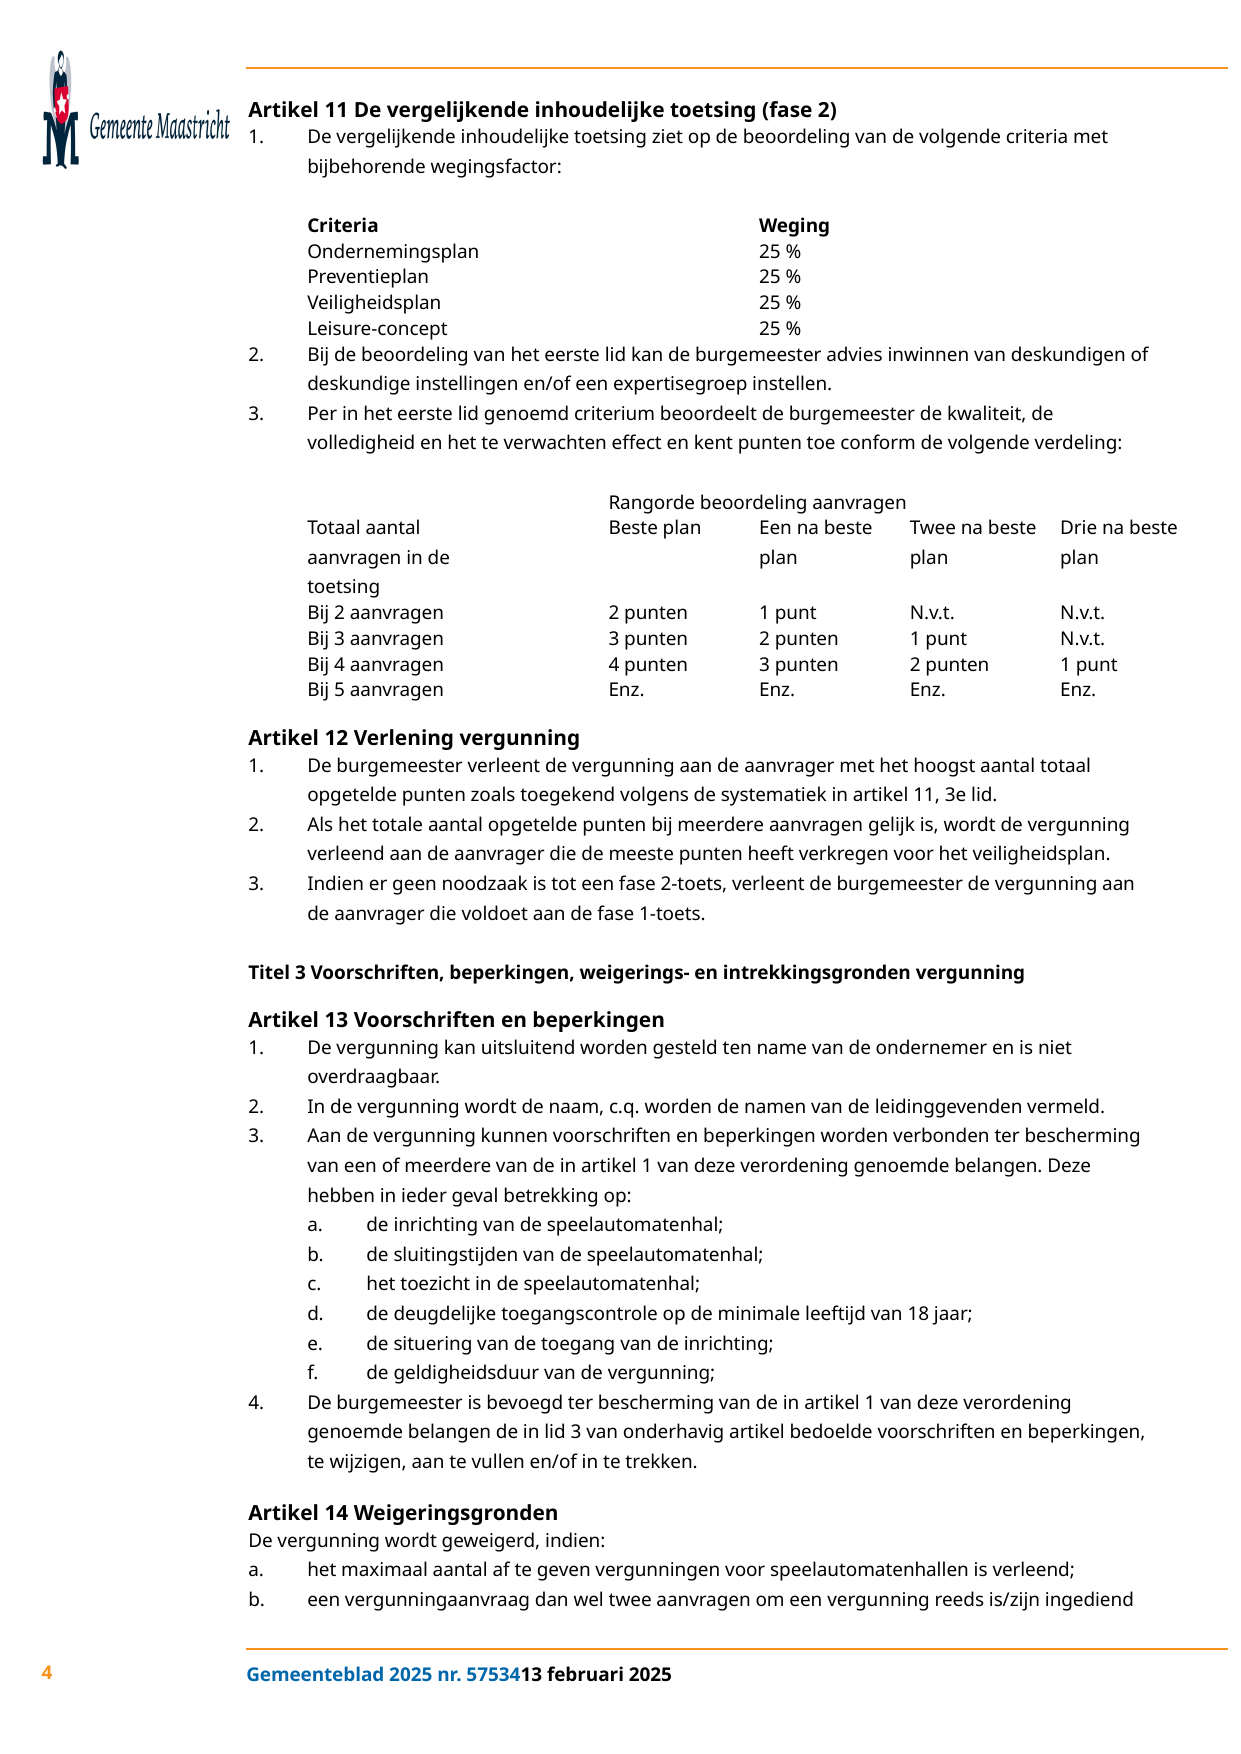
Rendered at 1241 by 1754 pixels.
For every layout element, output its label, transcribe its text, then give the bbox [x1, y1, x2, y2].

list Als het totale aantal opgetelde punten bij meerdere aanvragen gelijk is, wordt de vergunning verleend aan de aanvrager die de meeste punten heeft verkregen voor het veiligheidsplan. [248, 811, 1152, 866]
list de geldigheidsduur van de vergunning; [307, 1359, 1152, 1385]
table_header Rangorde beoordeling aanvragen [608, 489, 1211, 514]
list Bij de beoordeling van het eerste lid kan de burgemeester advies inwinnen van deskundigen of deskundige instellingen en/of een expertisegroep instellen. [248, 341, 1152, 396]
table_cell Bij 3 aanvragen [307, 625, 458, 651]
table_cell 1 punt [910, 625, 1060, 651]
text De vergunning wordt geweigerd, indien: [248, 1527, 1152, 1553]
table_cell 4 punten [608, 651, 759, 677]
table_cell 1 punt [759, 600, 909, 625]
table_cell Veiligheidsplan [307, 289, 759, 315]
table_cell 2 punten [910, 651, 1060, 677]
table_cell [458, 515, 608, 599]
list Per in het eerste lid genoemd criterium beoordeelt de burgemeester de kwaliteit, de volledigheid en het te verwachten effect en kent punten toe conform de volgende verdeling: [248, 400, 1152, 455]
list het toezicht in de speelautomatenhal; [307, 1271, 1152, 1296]
text Artikel 13 Voorschriften en beperkingen [248, 1005, 1152, 1034]
table_cell Bij 2 aanvragen [307, 600, 458, 625]
text Artikel 14 Weigeringsgronden [248, 1498, 1152, 1527]
table_header [458, 489, 608, 514]
table_cell N.v.t. [1060, 625, 1211, 651]
table_cell 25 % [759, 238, 1211, 263]
list De vergelijkende inhoudelijke toetsing ziet op de beoordeling van de volgende criteria met bijbehorende wegingsfactor: [248, 123, 1152, 178]
table_cell Leisure-concept [307, 315, 759, 341]
table_cell [458, 677, 608, 702]
table_cell N.v.t. [910, 600, 1060, 625]
table_cell 2 punten [608, 600, 759, 625]
table_cell Ondernemingsplan [307, 238, 759, 263]
picture [41, 47, 231, 172]
text Artikel 11 De vergelijkende inhoudelijke toetsing (fase 2) [248, 95, 1152, 123]
table_cell Enz. [608, 677, 759, 702]
table_cell [458, 651, 608, 677]
table_cell [458, 600, 608, 625]
text Titel 3 Voorschriften, beperkingen, weigerings- en intrekkingsgronden vergunning [248, 959, 1152, 984]
table_cell 25 % [759, 264, 1211, 289]
table_cell Drie na beste plan [1060, 515, 1211, 599]
list In de vergunning wordt de naam, c.q. worden de namen van de leidinggevenden vermeld. [248, 1093, 1152, 1119]
table_cell Beste plan [608, 515, 759, 599]
list de inrichting van de speelautomatenhal; [307, 1211, 1152, 1237]
table_cell 3 punten [759, 651, 909, 677]
table_cell Preventieplan [307, 264, 759, 289]
table_cell Een na beste plan [759, 515, 909, 599]
table_header [307, 489, 458, 514]
table_header Weging [759, 212, 1211, 238]
list De vergunning kan uitsluitend worden gesteld ten name van de ondernemer en is niet overdraagbaar. [248, 1034, 1152, 1089]
list Indien er geen noodzaak is tot een fase 2-toets, verleent de burgemeester de vergunning aan de aanvrager die voldoet aan de fase 1-toets. [248, 870, 1152, 925]
table_cell 3 punten [608, 625, 759, 651]
table_cell Enz. [759, 677, 909, 702]
list de sluitingstijden van de speelautomatenhal; [307, 1241, 1152, 1267]
list De burgemeester is bevoegd ter bescherming van de in artikel 1 van deze verordening genoemde belangen de in lid 3 van onderhavig artikel bedoelde voorschriften en beperkingen, te wijzigen, aan te vullen en/of in te trekken. [248, 1389, 1152, 1474]
list de situering van de toegang van de inrichting; [307, 1330, 1152, 1355]
table_cell [458, 625, 608, 651]
table_cell N.v.t. [1060, 600, 1211, 625]
list een vergunningaanvraag dan wel twee aanvragen om een vergunning reeds is/zijn ingediend [248, 1586, 1152, 1612]
table_cell Enz. [1060, 677, 1211, 702]
table_header Criteria [307, 212, 759, 238]
list het maximaal aantal af te geven vergunningen voor speelautomatenhallen is verleend; [248, 1556, 1152, 1582]
table_cell Bij 5 aanvragen [307, 677, 458, 702]
table_cell Totaal aantal aanvragen in de toetsing [307, 515, 458, 599]
table_cell Enz. [910, 677, 1060, 702]
table_cell Twee na beste plan [910, 515, 1060, 599]
table_cell Bij 4 aanvragen [307, 651, 458, 677]
table_cell 2 punten [759, 625, 909, 651]
text Artikel 12 Verlening vergunning [248, 723, 1152, 752]
table_cell 25 % [759, 315, 1211, 341]
table_cell 1 punt [1060, 651, 1211, 677]
list de deugdelijke toegangscontrole op de minimale leeftijd van 18 jaar; [307, 1300, 1152, 1326]
list Aan de vergunning kunnen voorschriften en beperkingen worden verbonden ter bescherming van een of meerdere van de in artikel 1 van deze verordening genoemde belangen. Deze hebben in ieder geval betrekking op: [248, 1123, 1152, 1207]
list De burgemeester verleent de vergunning aan de aanvrager met het hoogst aantal totaal opgetelde punten zoals toegekend volgens de systematiek in artikel 11, 3e lid. [248, 752, 1152, 807]
table_cell 25 % [759, 289, 1211, 315]
